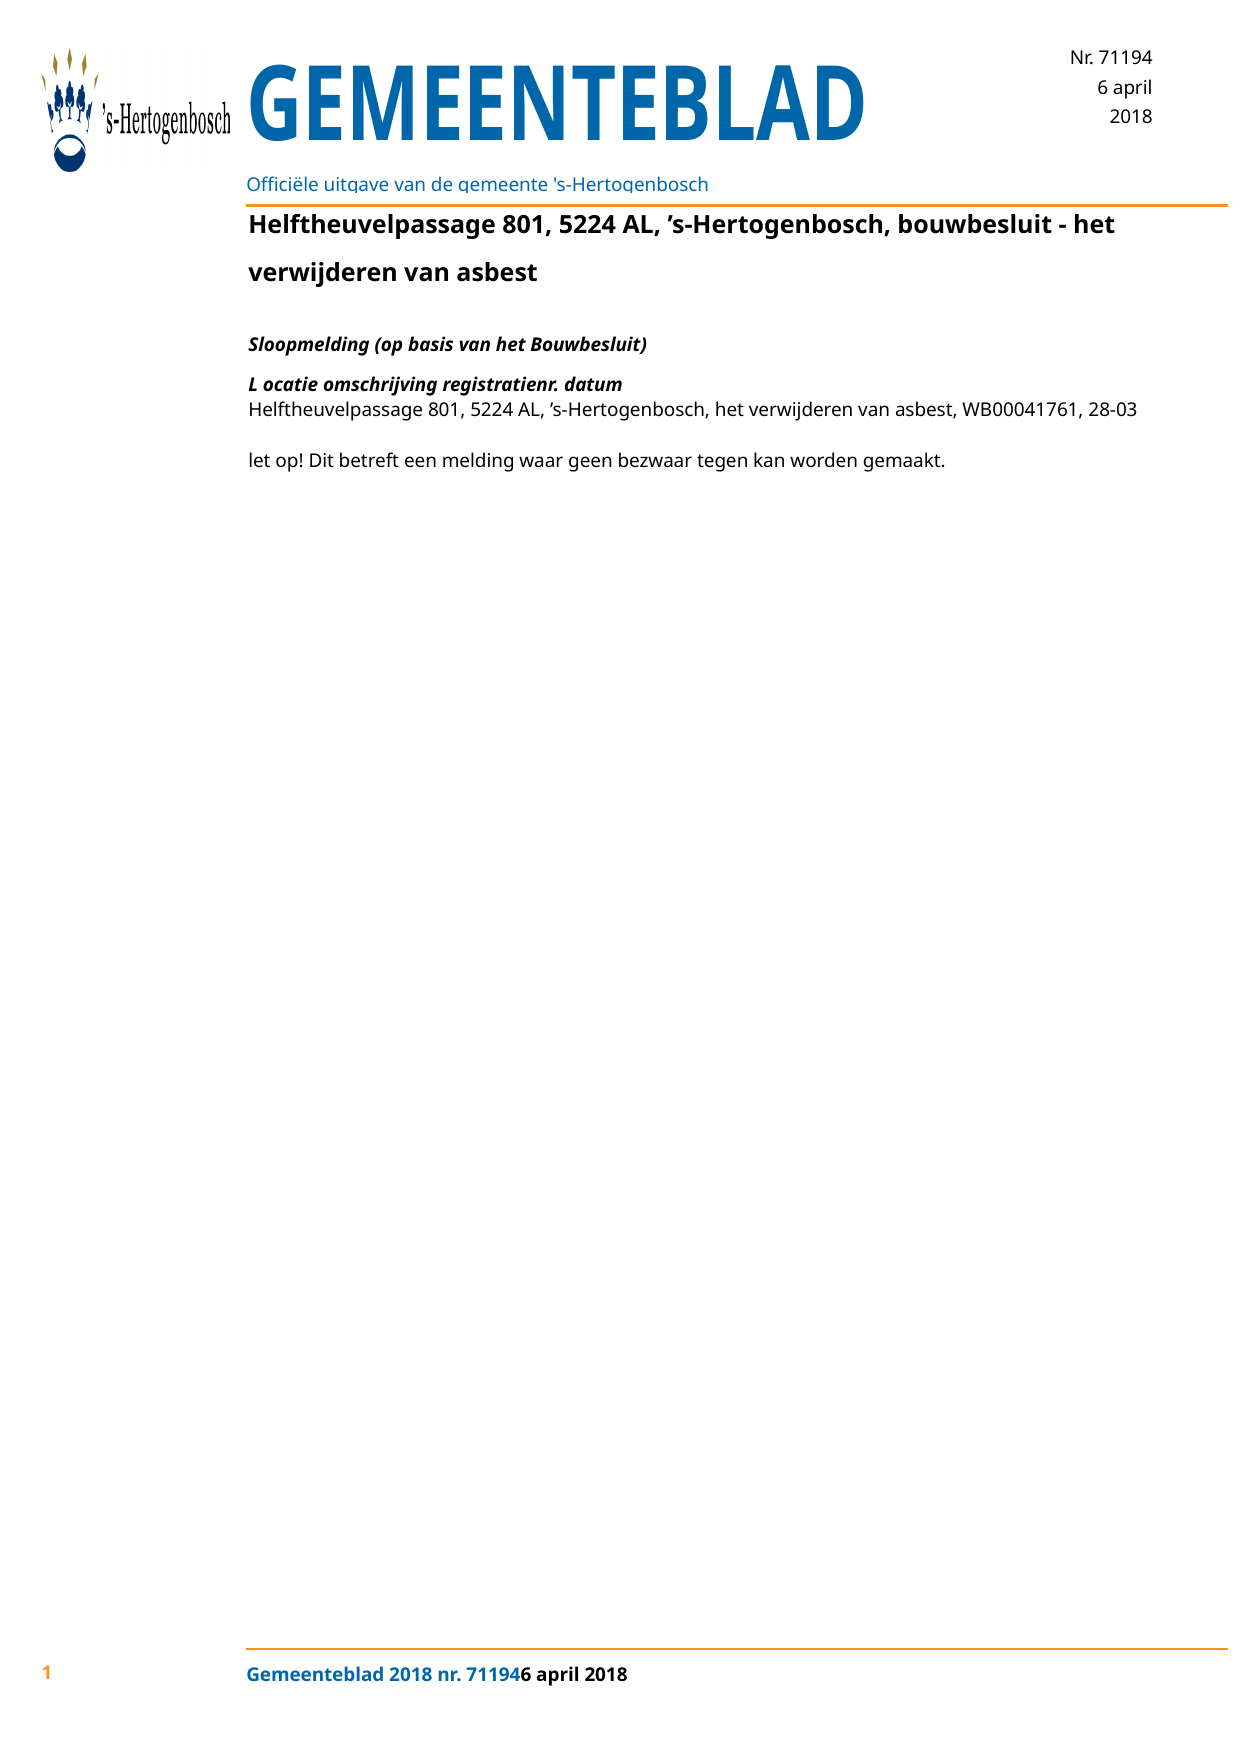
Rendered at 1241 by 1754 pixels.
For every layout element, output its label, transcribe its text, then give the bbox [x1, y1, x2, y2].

text Helftheuvelpassage 801, 5224 AL, ’s-Hertogenbosch, het verwijderen van asbest, WB00041761, 28-03 [248, 396, 1152, 422]
picture [41, 47, 231, 172]
text L ocatie omschrijving registratienr. datum [248, 371, 1152, 396]
text Helftheuvelpassage 801, 5224 AL, ’s-Hertogenbosch, bouwbesluit - het verwijderen van asbest [248, 207, 1152, 288]
text Sloopmelding (op basis van het Bouwbesluit) [248, 331, 1152, 357]
text let op! Dit betreft een melding waar geen bezwaar tegen kan worden gemaakt. [248, 447, 1152, 473]
